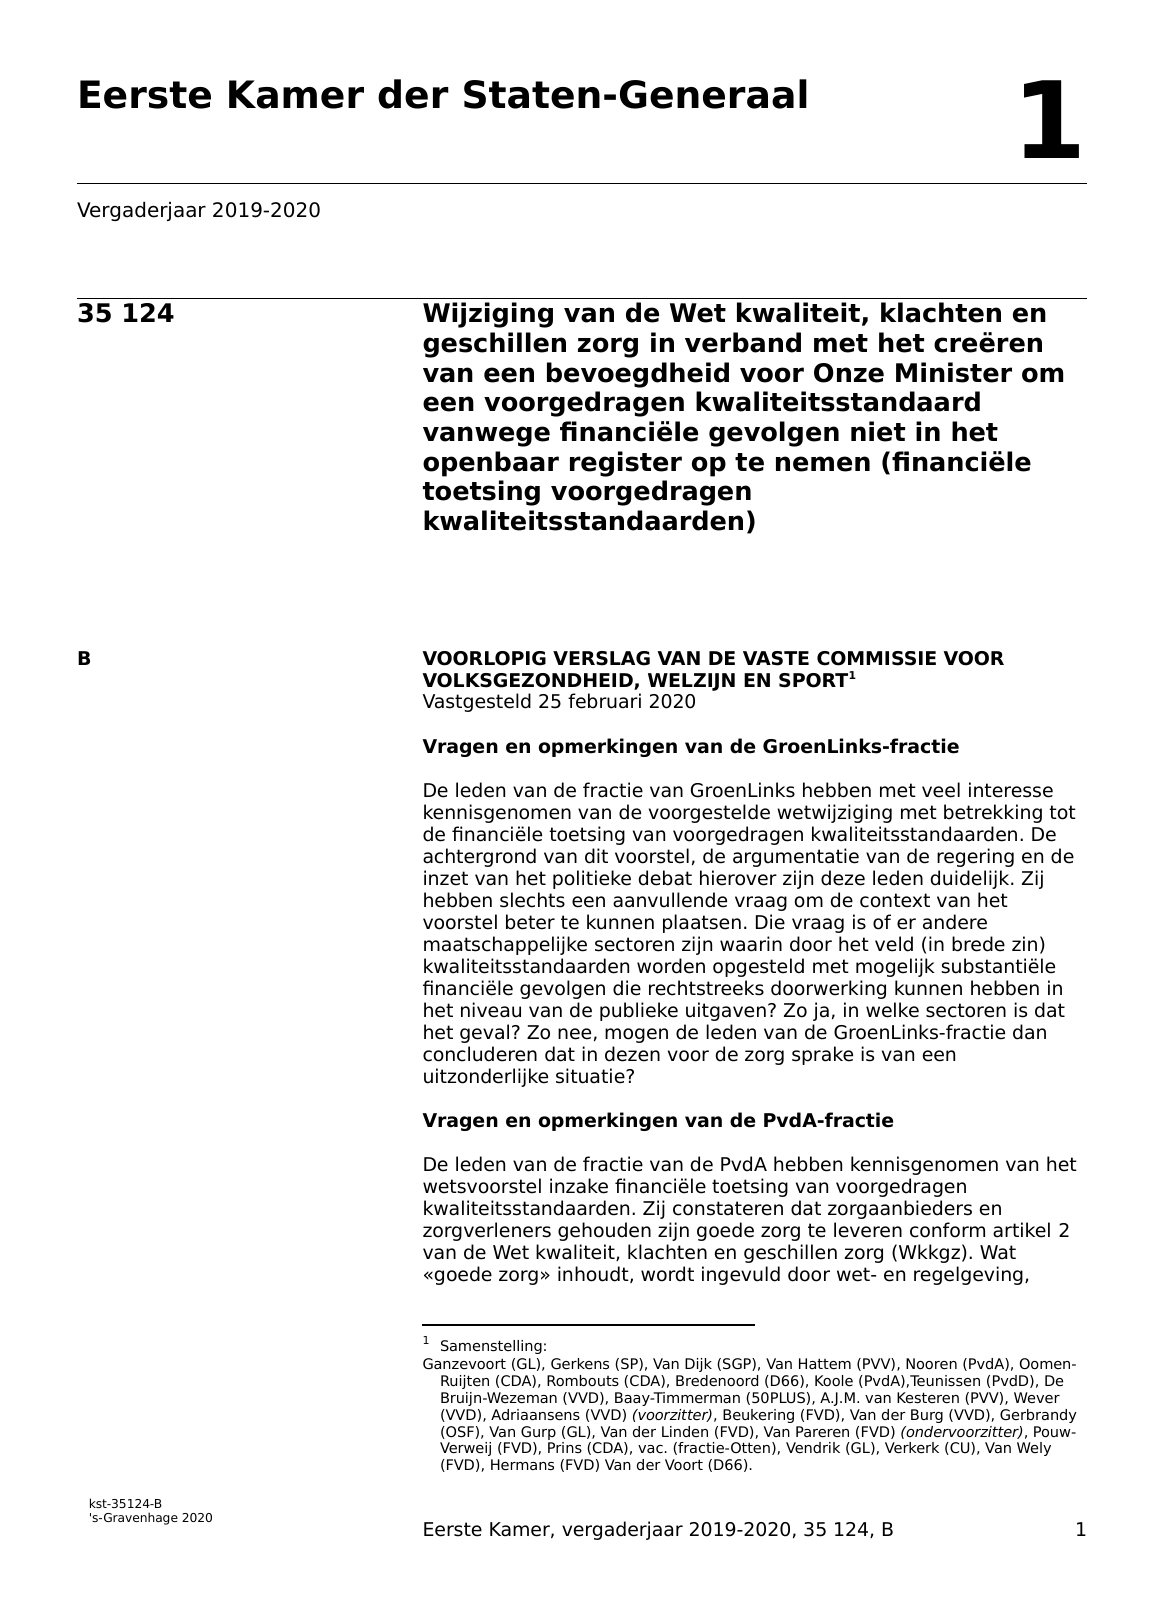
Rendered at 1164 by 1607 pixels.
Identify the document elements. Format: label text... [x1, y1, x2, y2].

text De leden van de fractie van GroenLinks hebben met veel interesse kennisgenomen van de voorgestelde wetwijziging met betrekking tot de financiële toetsing van voorgedragen kwaliteitsstandaarden. De achtergrond van dit voorstel, de argumentatie van de regering en de inzet van het politieke debat hierover zijn deze leden duidelijk. Zij hebben slechts een aanvullende vraag om de context van het voorstel beter te kunnen plaatsen. Die vraag is of er andere maatschappelijke sectoren zijn waarin door het veld (in brede zin) kwaliteitsstandaarden worden opgesteld met mogelijk substantiële financiële gevolgen die rechtstreeks doorwerking kunnen hebben in het niveau van de publieke uitgaven? Zo ja, in welke sectoren is dat het geval? Zo nee, mogen de leden van de GroenLinks-fractie dan concluderen dat in dezen voor de zorg sprake is van een uitzonderlijke situatie? [422, 780, 1087, 1087]
subtitle Vragen en opmerkingen van de PvdA-fractie [422, 1110, 1087, 1132]
subtitle B VOORLOPIG VERSLAG VAN DE VASTE COMMISSIE VOOR VOLKSGEZONDHEID, WELZIJN EN SPORT [77, 647, 1087, 691]
text Ganzevoort (GL), Gerkens (SP), Van Dijk (SGP), Van Hattem (PVV), Nooren (PvdA), Oomen-Ruijten (CDA), Rombouts (CDA), Bredenoord (D66), Koole (PvdA),Teunissen (PvdD), De Bruijn-Wezeman (VVD), Baay-Timmerman (50PLUS), A.J.M. van Kesteren (PVV), Wever (VVD), Adriaansens (VVD) (voorzitter), Beukering (FVD), Van der Burg (VVD), Gerbrandy (OSF), Van Gurp (GL), Van der Linden (FVD), Van Pareren (FVD) (ondervoorzitter), Pouw-Verweij (FVD), Prins (CDA), vac. (fractie-Otten), Vendrik (GL), Verkerk (CU), Van Wely (FVD), Hermans (FVD) Van der Voort (D66). [422, 1356, 1087, 1474]
subtitle 35 124 Wijziging van de Wet kwaliteit, klachten en geschillen zorg in verband met het creëren van een bevoegdheid voor Onze Minister om een voorgedragen kwaliteitsstandaard vanwege financiële gevolgen niet in het openbaar register op te nemen (financiële toetsing voorgedragen kwaliteitsstandaarden) [77, 299, 1087, 536]
text 's-Gravenhage 2020 [88, 1511, 323, 1525]
subtitle Vragen en opmerkingen van de GroenLinks-fractie [422, 736, 1087, 758]
text kst-35124-B [88, 1497, 323, 1511]
text De leden van de fractie van de PvdA hebben kennisgenomen van het wetsvoorstel inzake financiële toetsing van voorgedragen kwaliteitsstandaarden. Zij constateren dat zorgaanbieders en zorgverleners gehouden zijn goede zorg te leveren conform artikel 2 van de Wet kwaliteit, klachten en geschillen zorg (Wkkgz). Wat «goede zorg» inhoudt, wordt ingevuld door wet- en regelgeving, [422, 1154, 1087, 1286]
table_header 1 [886, 59, 1087, 183]
table_cell Vergaderjaar 2019-2020 [77, 184, 1087, 298]
text Vastgesteld 25 februari 2020 [422, 691, 1087, 713]
table_header Eerste Kamer der Staten-Generaal [77, 59, 886, 183]
text Samenstelling: [422, 1334, 1087, 1356]
